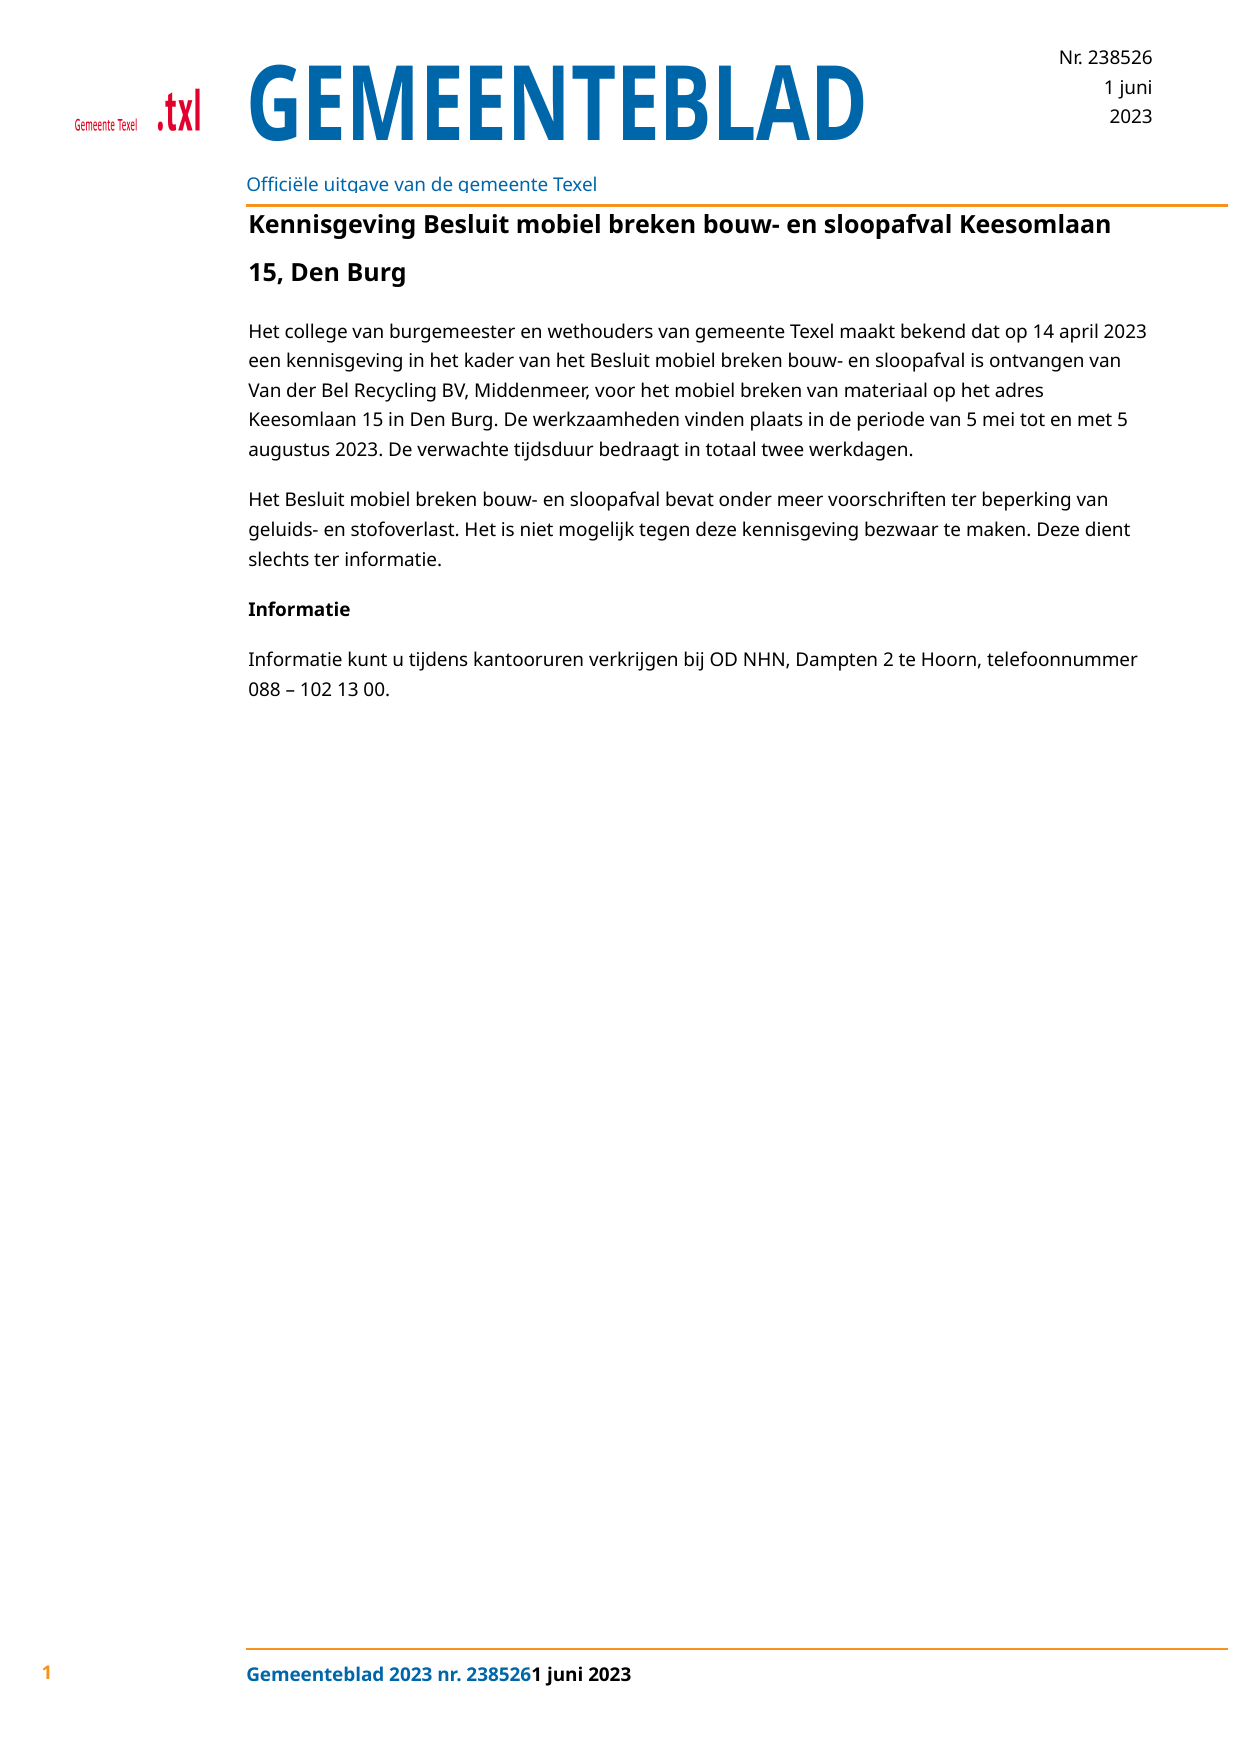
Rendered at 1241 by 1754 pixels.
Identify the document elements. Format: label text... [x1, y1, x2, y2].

picture [41, 47, 231, 172]
text Kennisgeving Besluit mobiel breken bouw- en sloopafval Keesomlaan 15, Den Burg [248, 207, 1152, 288]
text Informatie [248, 596, 1152, 622]
text Het Besluit mobiel breken bouw- en sloopafval bevat onder meer voorschriften ter beperking van geluids- en stofoverlast. Het is niet mogelijk tegen deze kennisgeving bezwaar te maken. Deze dient slechts ter informatie. [248, 487, 1152, 572]
text Informatie kunt u tijdens kantooruren verkrijgen bij OD NHN, Dampten 2 te Hoorn, telefoonnummer 088 – 102 13 00. [248, 647, 1152, 702]
text Het college van burgemeester en wethouders van gemeente Texel maakt bekend dat op 14 april 2023 een kennisgeving in het kader van het Besluit mobiel breken bouw- en sloopafval is ontvangen van Van der Bel Recycling BV, Middenmeer, voor het mobiel breken van materiaal op het adres Keesomlaan 15 in Den Burg. De werkzaamheden vinden plaats in de periode van 5 mei tot en met 5 augustus 2023. De verwachte tijdsduur bedraagt in totaal twee werkdagen. [248, 318, 1152, 462]
